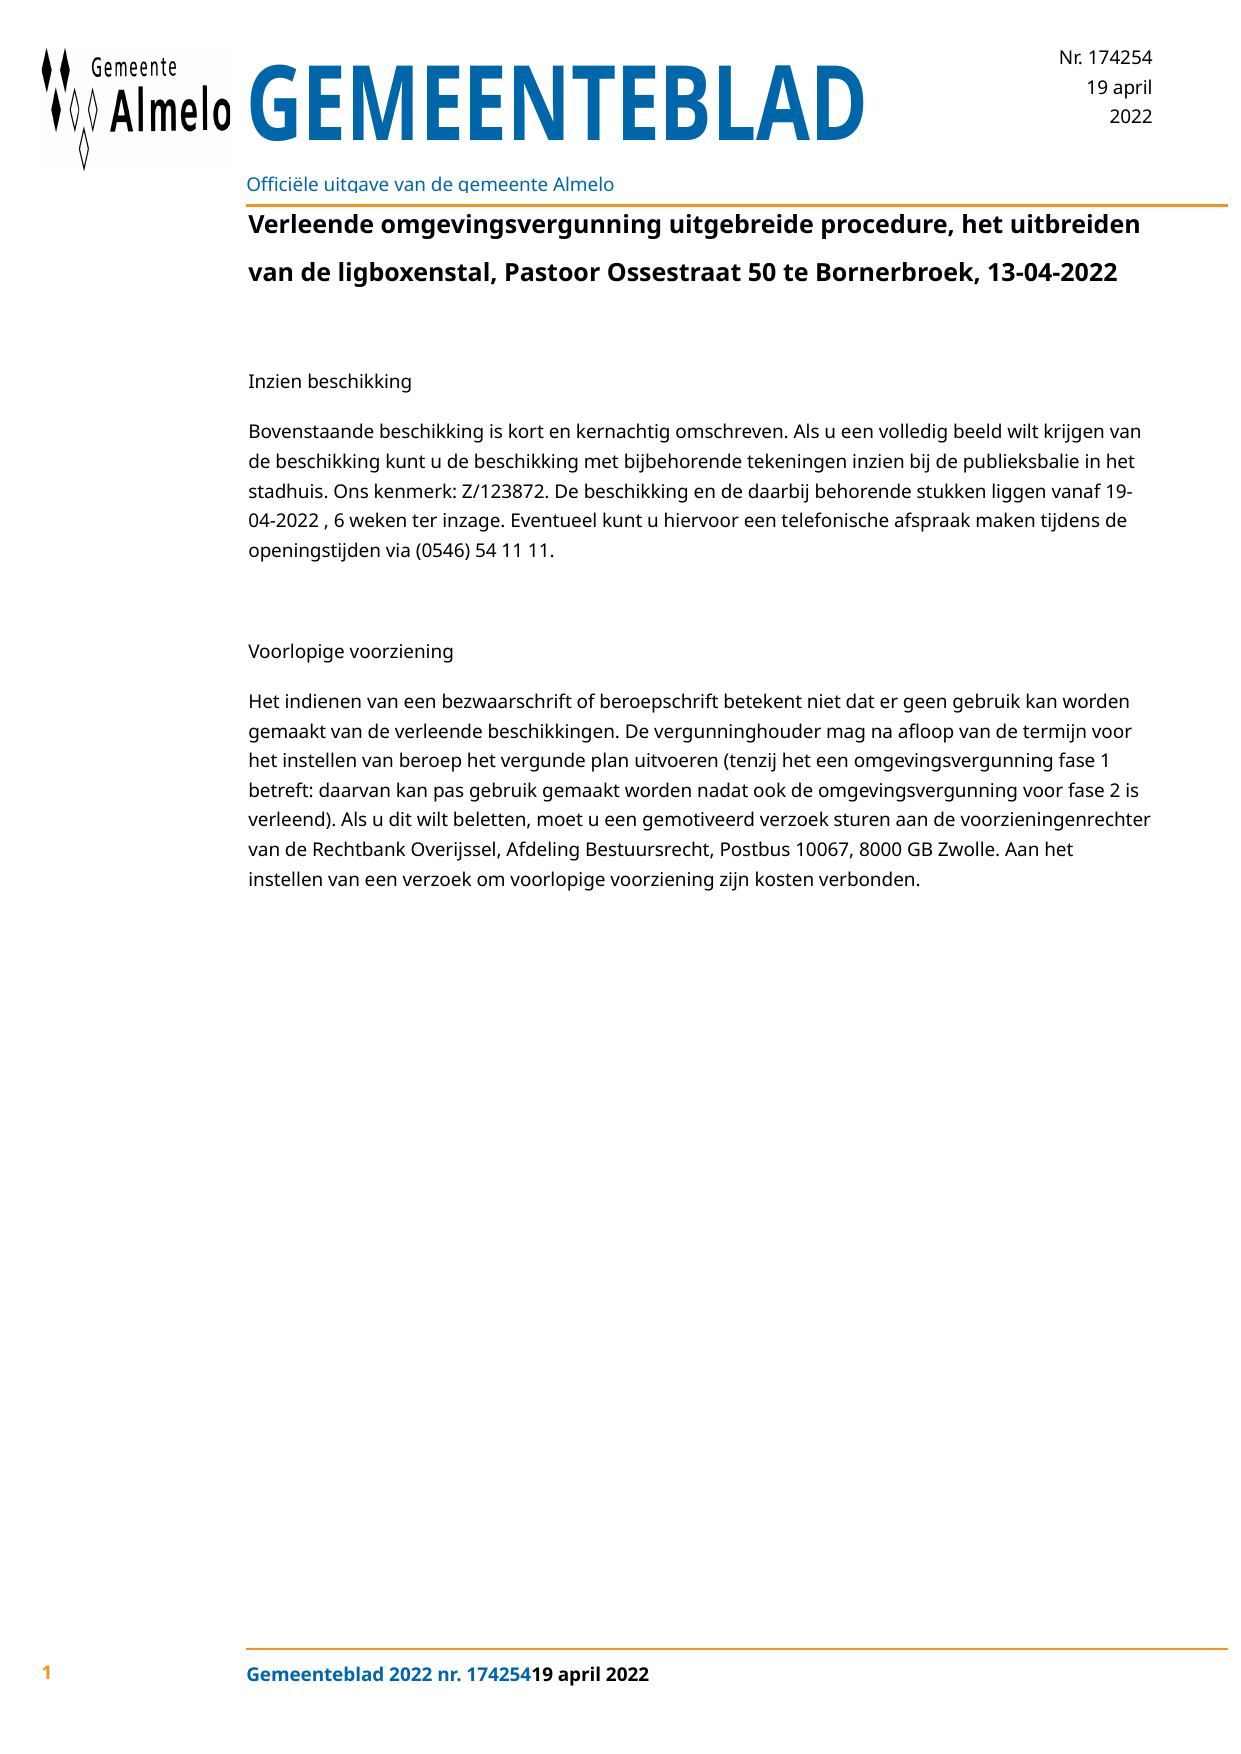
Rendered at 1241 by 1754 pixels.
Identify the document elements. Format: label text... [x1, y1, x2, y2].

picture [41, 47, 231, 172]
text Bovenstaande beschikking is kort en kernachtig omschreven. Als u een volledig beeld wilt krijgen van de beschikking kunt u de beschikking met bijbehorende tekeningen inzien bij de publieksbalie in het stadhuis. Ons kenmerk: Z/123872. De beschikking en de daarbij behorende stukken liggen vanaf 19-04-2022 , 6 weken ter inzage. Eventueel kunt u hiervoor een telefonische afspraak maken tijdens de openingstijden via (0546) 54 11 11. [248, 419, 1152, 563]
text Voorlopige voorziening [248, 638, 1152, 664]
text Verleende omgevingsvergunning uitgebreide procedure, het uitbreiden van de ligboxenstal, Pastoor Ossestraat 50 te Bornerbroek, 13-04-2022 [248, 207, 1152, 288]
text Inzien beschikking [248, 368, 1152, 394]
text Het indienen van een bezwaarschrift of beroepschrift betekent niet dat er geen gebruik kan worden gemaakt van de verleende beschikkingen. De vergunninghouder mag na afloop van de termijn voor het instellen van beroep het vergunde plan uitvoeren (tenzij het een omgevingsvergunning fase 1 betreft: daarvan kan pas gebruik gemaakt worden nadat ook de omgevingsvergunning voor fase 2 is verleend). Als u dit wilt beletten, moet u een gemotiveerd verzoek sturen aan de voorzieningenrechter van de Rechtbank Overijssel, Afdeling Bestuursrecht, Postbus 10067, 8000 GB Zwolle. Aan het instellen van een verzoek om voorlopige voorziening zijn kosten verbonden. [248, 688, 1152, 892]
